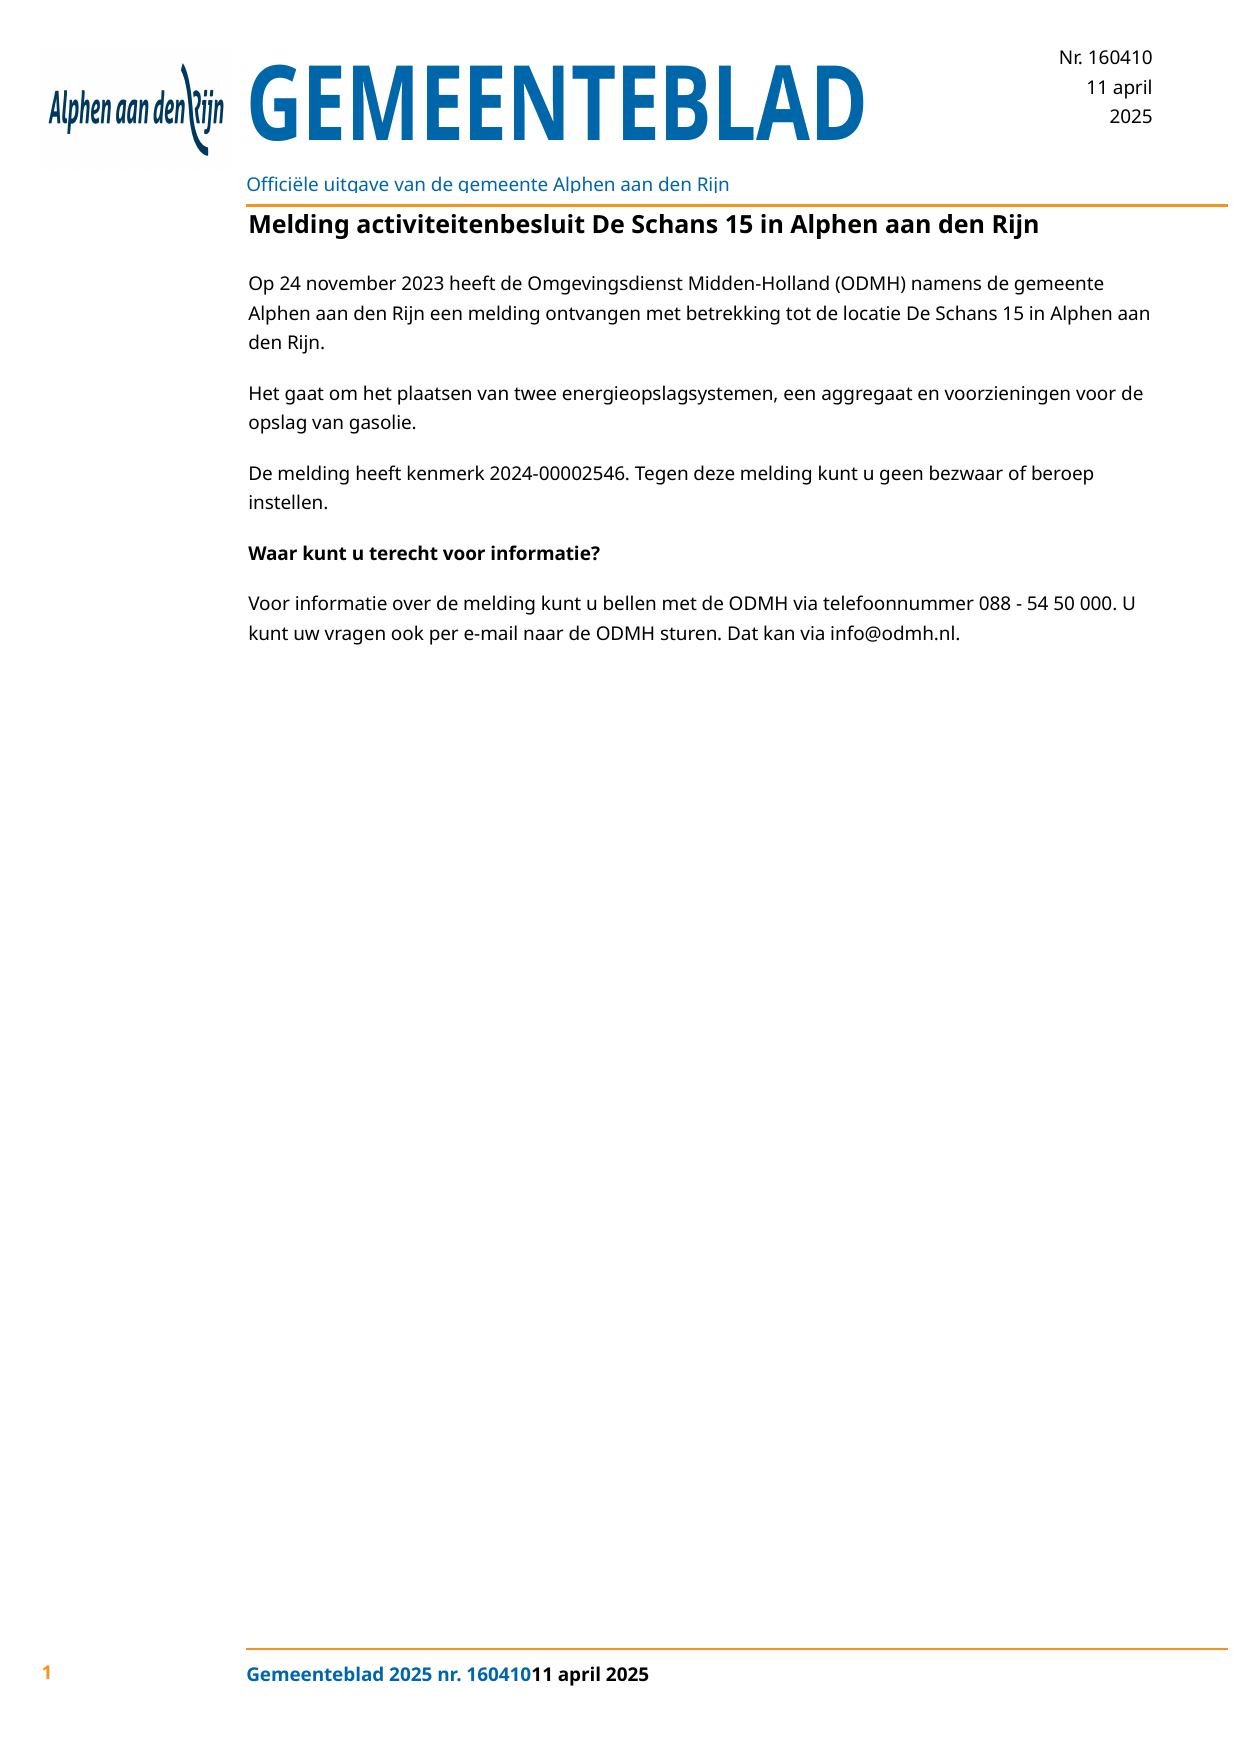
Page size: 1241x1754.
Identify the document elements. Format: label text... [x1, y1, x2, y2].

text Op 24 november 2023 heeft de Omgevingsdienst Midden-Holland (ODMH) namens de gemeente Alphen aan den Rijn een melding ontvangen met betrekking tot de locatie De Schans 15 in Alphen aan den Rijn. [248, 270, 1152, 355]
text Waar kunt u terecht voor informatie? [248, 540, 1152, 566]
text Voor informatie over de melding kunt u bellen met de ODMH via telefoonnummer 088 - 54 50 000. U kunt uw vragen ook per e-mail naar de ODMH sturen. Dat kan via info@odmh.nl. [248, 590, 1152, 646]
text Melding activiteitenbesluit De Schans 15 in Alphen aan den Rijn [248, 207, 1152, 241]
text De melding heeft kenmerk 2024-00002546. Tegen deze melding kunt u geen bezwaar of beroep instellen. [248, 460, 1152, 515]
picture [41, 47, 231, 172]
text Het gaat om het plaatsen van twee energieopslagsystemen, een aggregaat en voorzieningen voor de opslag van gasolie. [248, 380, 1152, 435]
